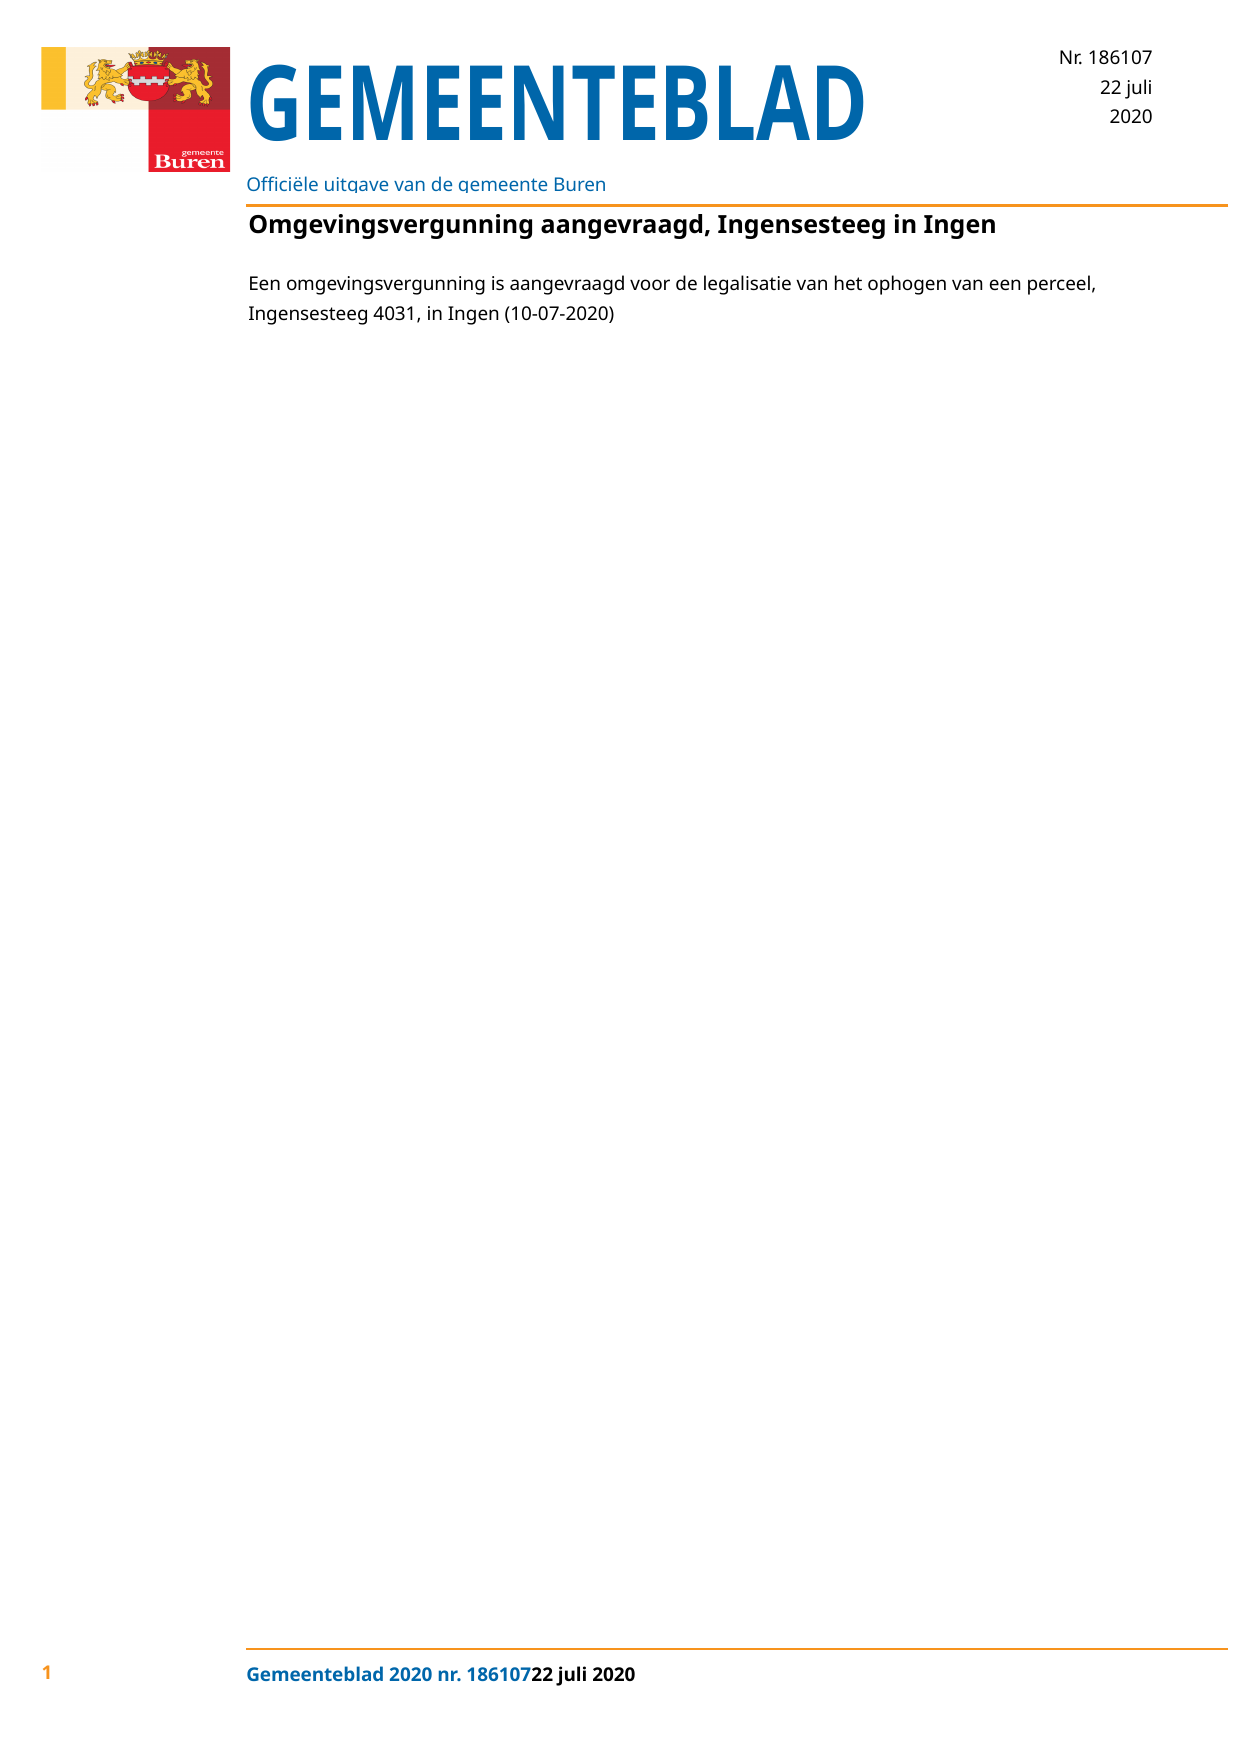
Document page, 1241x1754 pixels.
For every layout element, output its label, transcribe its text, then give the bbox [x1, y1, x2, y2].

text Een omgevingsvergunning is aangevraagd voor de legalisatie van het ophogen van een perceel, Ingensesteeg 4031, in Ingen (10-07-2020) [248, 270, 1152, 326]
text Omgevingsvergunning aangevraagd, Ingensesteeg in Ingen [248, 207, 1152, 241]
picture [41, 47, 231, 172]
